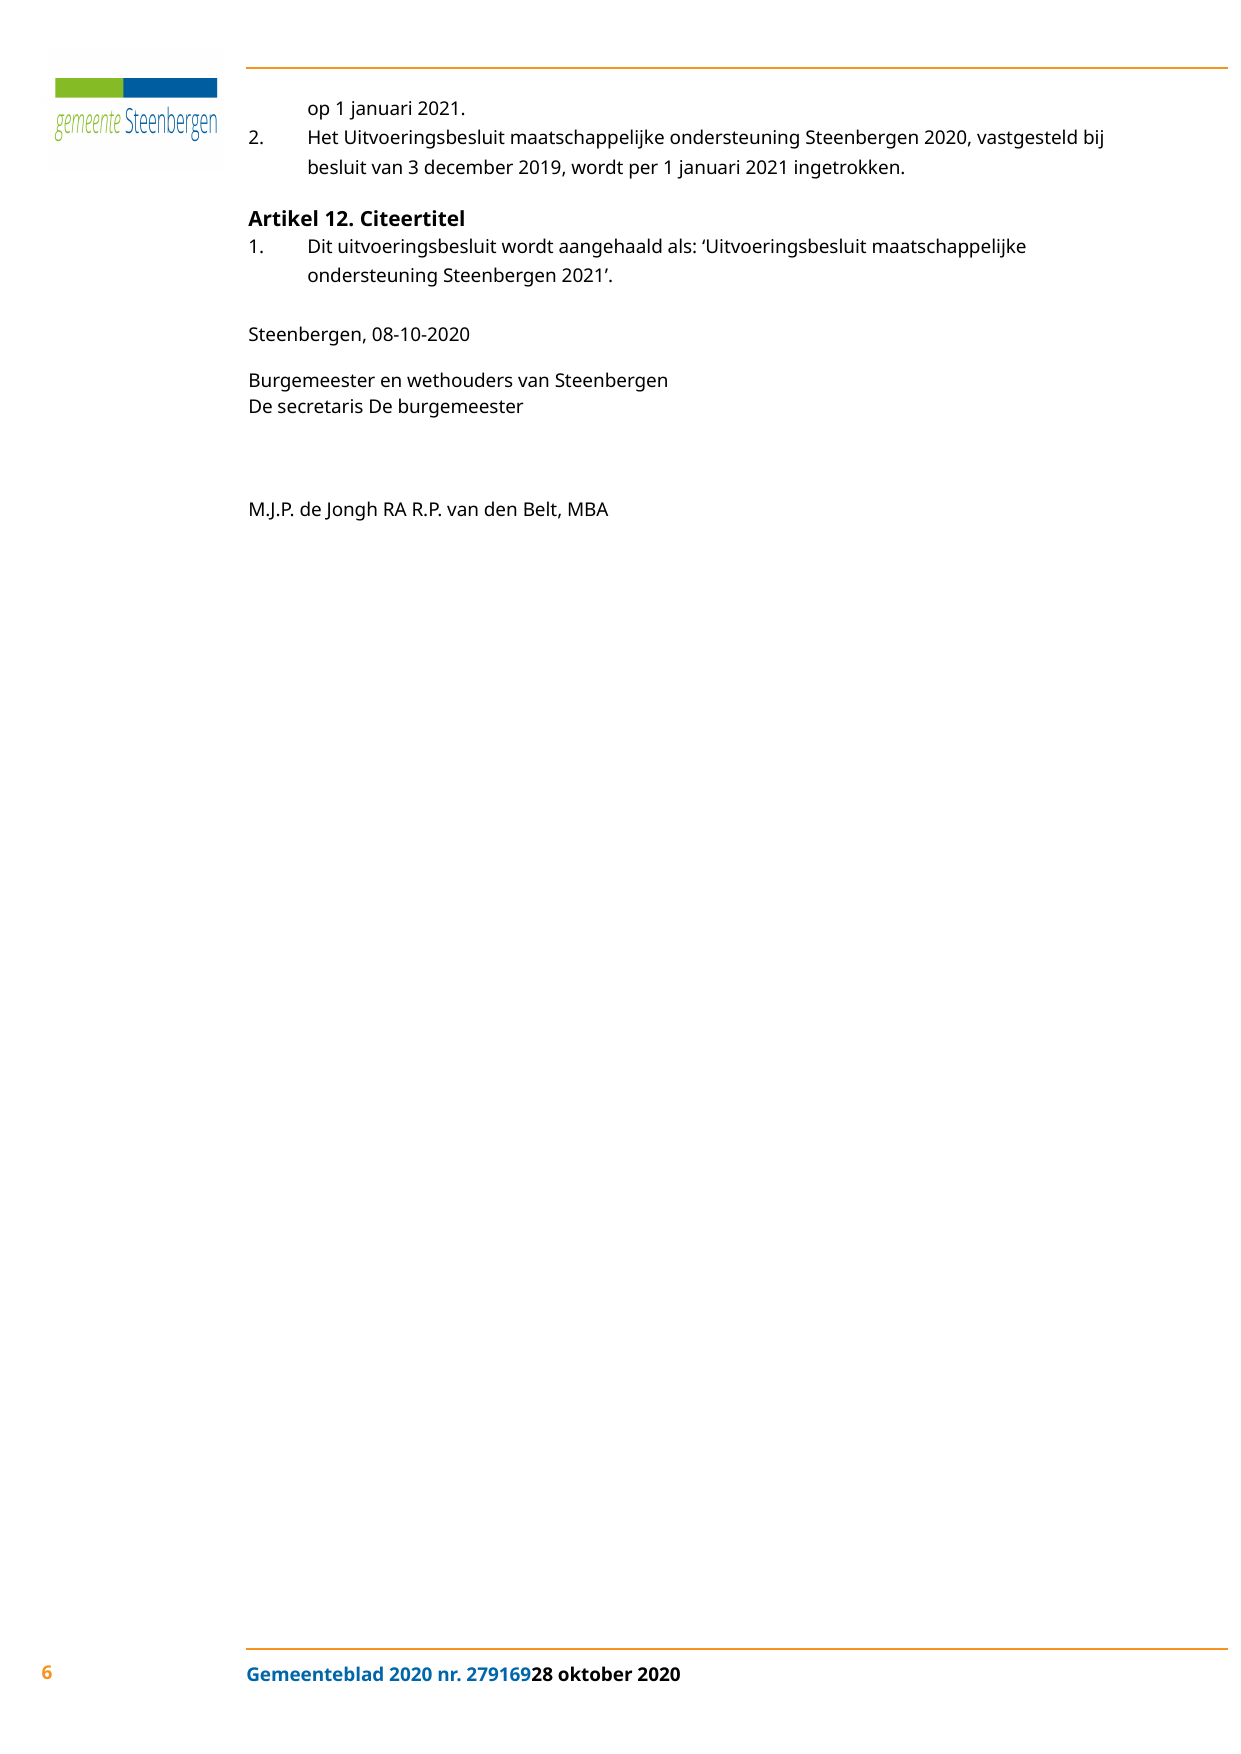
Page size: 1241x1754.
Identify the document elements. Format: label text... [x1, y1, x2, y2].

list Dit uitvoeringsbesluit wordt aangehaald als: ‘Uitvoeringsbesluit maatschappelijke ondersteuning Steenbergen 2021’. [248, 233, 1152, 288]
text Artikel 12. Citeertitel [248, 204, 1152, 233]
text M.J.P. de Jongh RA R.P. van den Belt, MBA [248, 496, 1152, 522]
picture [41, 47, 231, 172]
text De secretaris De burgemeester [248, 393, 1152, 419]
text Steenbergen, 08-10-2020 [248, 322, 1152, 347]
list op 1 januari 2021. [248, 95, 1152, 121]
text Burgemeester en wethouders van Steenbergen [248, 367, 1152, 393]
list Het Uitvoeringsbesluit maatschappelijke ondersteuning Steenbergen 2020, vastgesteld bij besluit van 3 december 2019, wordt per 1 januari 2021 ingetrokken. [248, 124, 1152, 180]
